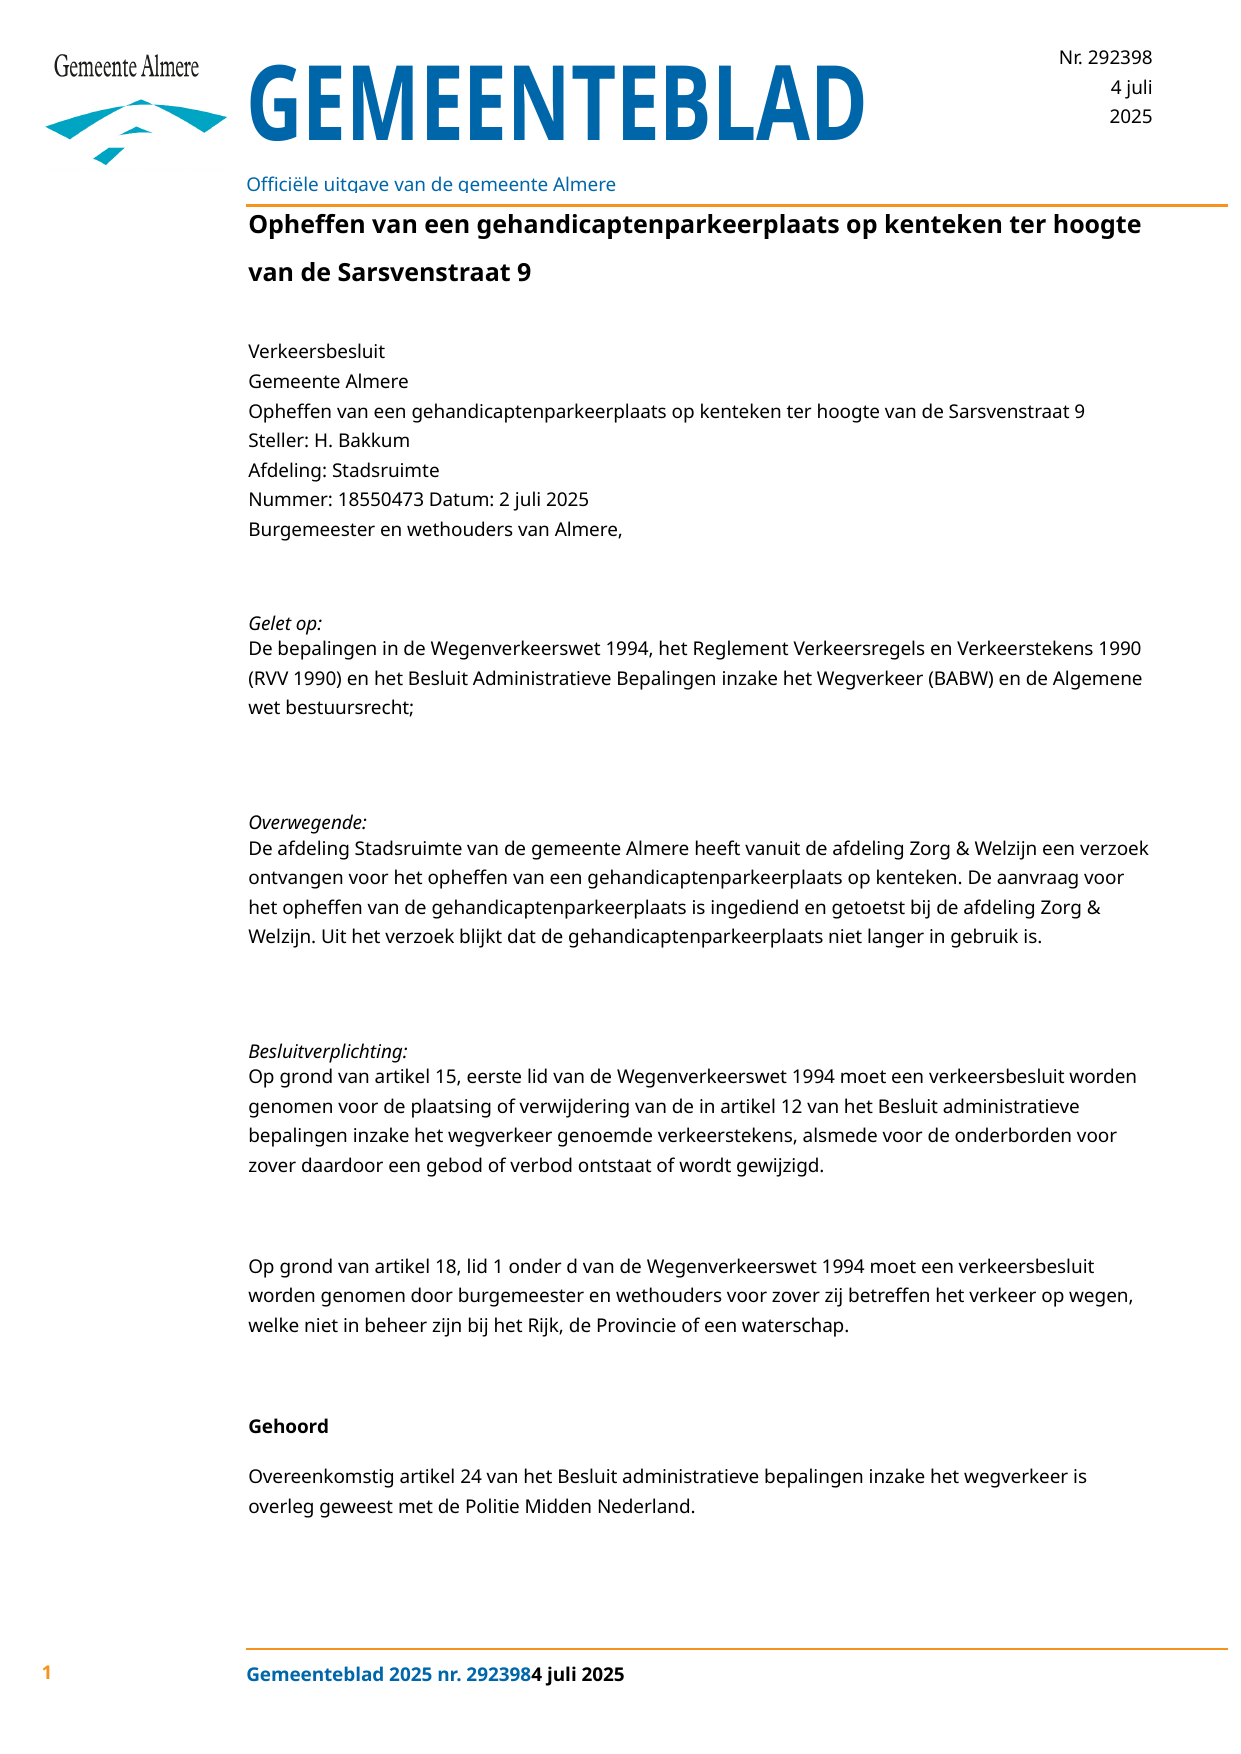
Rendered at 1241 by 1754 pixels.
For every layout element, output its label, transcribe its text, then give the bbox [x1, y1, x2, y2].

text Gemeente Almere [248, 368, 1152, 394]
text Gehoord [248, 1413, 1152, 1439]
text Opheffen van een gehandicaptenparkeerplaats op kenteken ter hoogte van de Sarsvenstraat 9 [248, 207, 1152, 288]
text De afdeling Stadsruimte van de gemeente Almere heeft vanuit de afdeling Zorg & Welzijn een verzoek ontvangen voor het opheffen van een gehandicaptenparkeerplaats op kenteken. De aanvraag voor het opheffen van de gehandicaptenparkeerplaats is ingediend en getoetst bij de afdeling Zorg & Welzijn. Uit het verzoek blijkt dat de gehandicaptenparkeerplaats niet langer in gebruik is. [248, 835, 1152, 949]
text Afdeling: Stadsruimte [248, 457, 1152, 483]
text Opheffen van een gehandicaptenparkeerplaats op kenteken ter hoogte van de Sarsvenstraat 9 [248, 398, 1152, 423]
picture [41, 47, 231, 172]
text Besluitverplichting: [248, 1038, 1152, 1063]
text Op grond van artikel 18, lid 1 onder d van de Wegenverkeerswet 1994 moet een verkeersbesluit worden genomen door burgemeester en wethouders voor zover zij betreffen het verkeer op wegen, welke niet in beheer zijn bij het Rijk, de Provincie of een waterschap. [248, 1253, 1152, 1338]
text De bepalingen in de Wegenverkeerswet 1994, het Reglement Verkeersregels en Verkeerstekens 1990 (RVV 1990) en het Besluit Administratieve Bepalingen inzake het Wegverkeer (BABW) en de Algemene wet bestuursrecht; [248, 635, 1152, 720]
text Op grond van artikel 15, eerste lid van de Wegenverkeerswet 1994 moet een verkeersbesluit worden genomen voor de plaatsing of verwijdering van de in artikel 12 van het Besluit administratieve bepalingen inzake het wegverkeer genoemde verkeerstekens, alsmede voor de onderborden voor zover daardoor een gebod of verbod ontstaat of wordt gewijzigd. [248, 1063, 1152, 1178]
text Verkeersbesluit [248, 339, 1152, 364]
text Burgemeester en wethouders van Almere, [248, 516, 1152, 542]
text Overwegende: [248, 809, 1152, 835]
text Steller: H. Bakkum [248, 427, 1152, 453]
text Nummer: 18550473 Datum: 2 juli 2025 [248, 487, 1152, 512]
text Gelet op: [248, 610, 1152, 635]
text Overeenkomstig artikel 24 van het Besluit administratieve bepalingen inzake het wegverkeer is overleg geweest met de Politie Midden Nederland. [248, 1463, 1152, 1519]
